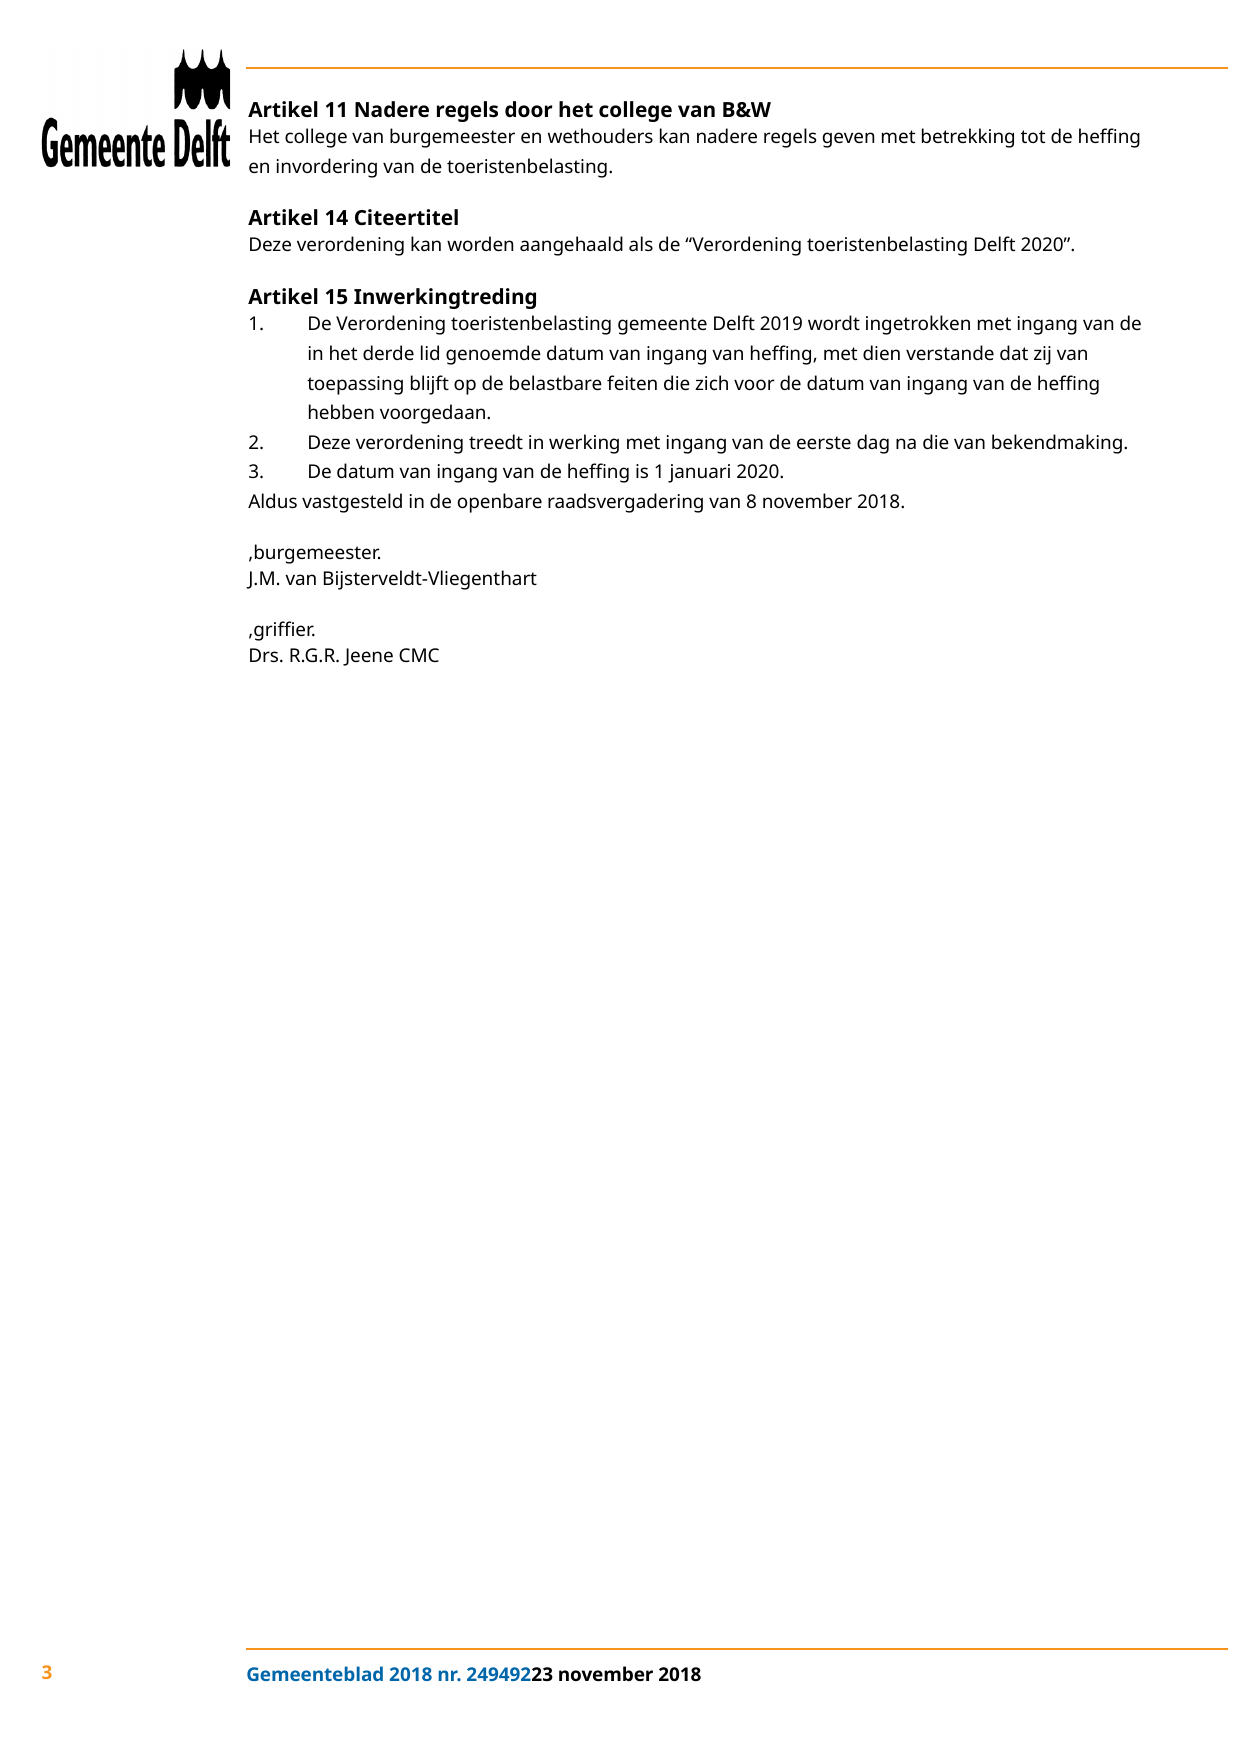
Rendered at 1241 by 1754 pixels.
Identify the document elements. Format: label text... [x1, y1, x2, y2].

list Deze verordening treedt in werking met ingang van de eerste dag na die van bekendmaking. [248, 429, 1152, 454]
text ,griffier. [248, 617, 1152, 642]
text Artikel 15 Inwerkingtreding [248, 282, 1152, 311]
text Het college van burgemeester en wethouders kan nadere regels geven met betrekking tot de heffing en invordering van de toeristenbelasting. [248, 123, 1152, 178]
text Drs. R.G.R. Jeene CMC [248, 642, 1152, 668]
text Aldus vastgesteld in de openbare raadsvergadering van 8 november 2018. [248, 488, 1152, 514]
text Artikel 11 Nadere regels door het college van B&W [248, 95, 1152, 123]
text ,burgemeester. [248, 539, 1152, 565]
text J.M. van Bijsterveldt-Vliegenthart [248, 565, 1152, 591]
list De datum van ingang van de heffing is 1 januari 2020. [248, 458, 1152, 484]
list De Verordening toeristenbelasting gemeente Delft 2019 wordt ingetrokken met ingang van de in het derde lid genoemde datum van ingang van heffing, met dien verstande dat zij van toepassing blijft op de belastbare feiten die zich voor de datum van ingang van de heffing hebben voorgedaan. [248, 311, 1152, 425]
picture [41, 47, 231, 172]
text Artikel 14 Citeertitel [248, 203, 1152, 232]
text Deze verordening kan worden aangehaald als de “Verordening toeristenbelasting Delft 2020”. [248, 232, 1152, 257]
